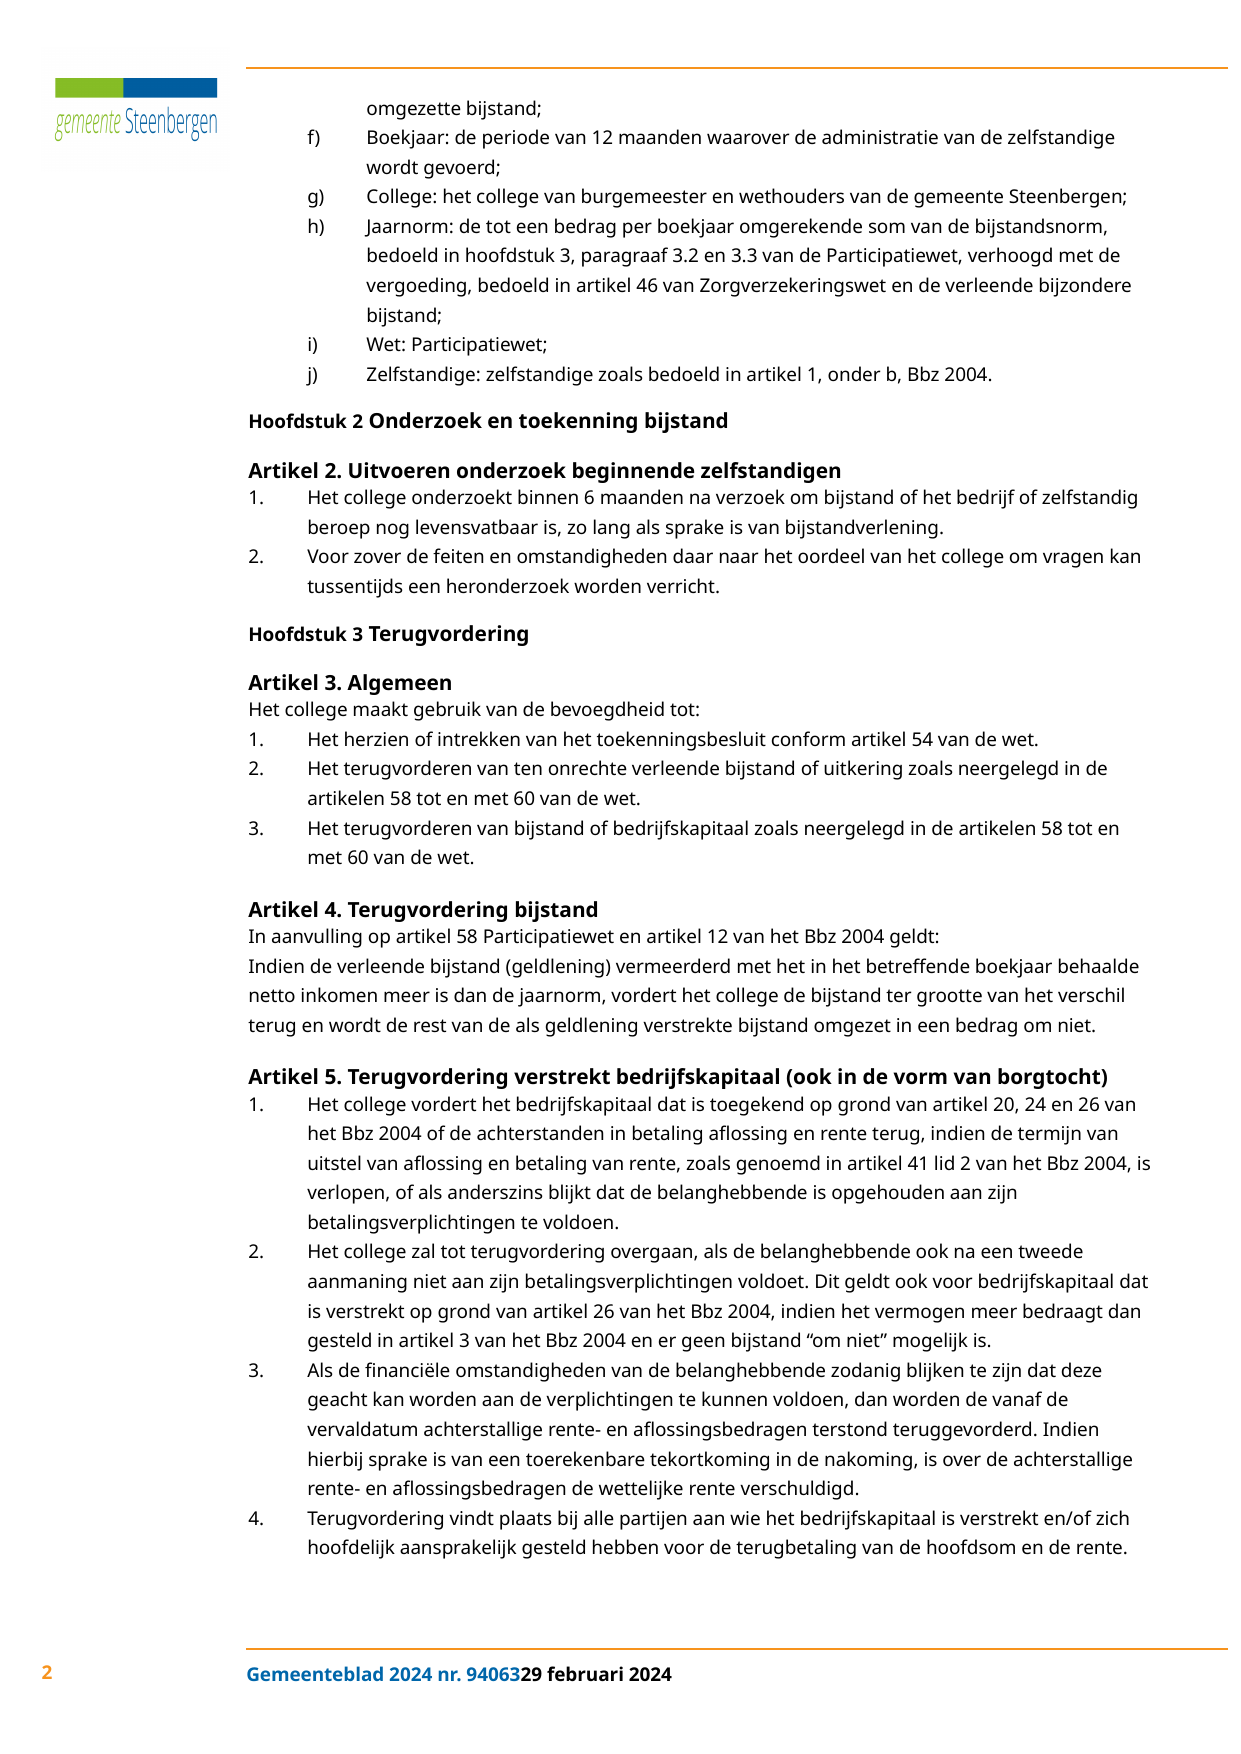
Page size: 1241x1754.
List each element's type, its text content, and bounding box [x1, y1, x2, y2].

list Het college vordert het bedrijfskapitaal dat is toegekend op grond van artikel 20, 24 en 26 van het Bbz 2004 of de achterstanden in betaling aflossing en rente terug, indien de termijn van uitstel van aflossing en betaling van rente, zoals genoemd in artikel 41 lid 2 van het Bbz 2004, is verlopen, of als anderszins blijkt dat de belanghebbende is opgehouden aan zijn betalingsverplichtingen te voldoen. [248, 1091, 1152, 1235]
list Het terugvorderen van ten onrechte verleende bijstand of uitkering zoals neergelegd in de artikelen 58 tot en met 60 van de wet. [248, 756, 1152, 811]
list Het terugvorderen van bijstand of bedrijfskapitaal zoals neergelegd in de artikelen 58 tot en met 60 van de wet. [248, 815, 1152, 870]
list Het college onderzoekt binnen 6 maanden na verzoek om bijstand of het bedrijf of zelfstandig beroep nog levensvatbaar is, zo lang als sprake is van bijstandverlening. [248, 484, 1152, 540]
list Wet: Participatiewet; [307, 331, 1152, 357]
list Zelfstandige: zelfstandige zoals bedoeld in artikel 1, onder b, Bbz 2004. [307, 361, 1152, 387]
text Indien de verleende bijstand (geldlening) vermeerderd met het in het betreffende boekjaar behaalde netto inkomen meer is dan de jaarnorm, vordert het college de bijstand ter grootte van het verschil terug en wordt de rest van de als geldlening verstrekte bijstand omgezet in een bedrag om niet. [248, 953, 1152, 1038]
text Artikel 3. Algemeen [248, 668, 1152, 696]
list Het college zal tot terugvordering overgaan, als de belanghebbende ook na een tweede aanmaning niet aan zijn betalingsverplichtingen voldoet. Dit geldt ook voor bedrijfskapitaal dat is verstrekt op grond van artikel 26 van het Bbz 2004, indien het vermogen meer bedraagt dan gesteld in artikel 3 van het Bbz 2004 en er geen bijstand “om niet” mogelijk is. [248, 1239, 1152, 1353]
text Artikel 4. Terugvordering bijstand [248, 895, 1152, 923]
list Als de financiële omstandigheden van de belanghebbende zodanig blijken te zijn dat deze geacht kan worden aan de verplichtingen te kunnen voldoen, dan worden de vanaf de vervaldatum achterstallige rente- en aflossingsbedragen terstond teruggevorderd. Indien hierbij sprake is van een toerekenbare tekortkoming in de nakoming, is over de achterstallige rente- en aflossingsbedragen de wettelijke rente verschuldigd. [248, 1357, 1152, 1501]
text Het college maakt gebruik van de bevoegdheid tot: [248, 696, 1152, 722]
list Voor zover de feiten en omstandigheden daar naar het oordeel van het college om vragen kan tussentijds een heronderzoek worden verricht. [248, 543, 1152, 599]
text Artikel 2. Uitvoeren onderzoek beginnende zelfstandigen [248, 456, 1152, 484]
text Hoofdstuk 2 Onderzoek en toekenning bijstand [248, 407, 1152, 435]
picture [41, 47, 231, 172]
list Het herzien of intrekken van het toekenningsbesluit conform artikel 54 van de wet. [248, 726, 1152, 752]
list omgezette bijstand; [307, 95, 1152, 121]
text In aanvulling op artikel 58 Participatiewet en artikel 12 van het Bbz 2004 geldt: [248, 923, 1152, 949]
list Terugvordering vindt plaats bij alle partijen aan wie het bedrijfskapitaal is verstrekt en/of zich hoofdelijk aansprakelijk gesteld hebben voor de terugbetaling van de hoofdsom en de rente. [248, 1505, 1152, 1560]
text Artikel 5. Terugvordering verstrekt bedrijfskapitaal (ook in de vorm van borgtocht) [248, 1062, 1152, 1091]
list Boekjaar: de periode van 12 maanden waarover de administratie van de zelfstandige wordt gevoerd; [307, 124, 1152, 180]
list Jaarnorm: de tot een bedrag per boekjaar omgerekende som van de bijstandsnorm, bedoeld in hoofdstuk 3, paragraaf 3.2 en 3.3 van de Participatiewet, verhoogd met de vergoeding, bedoeld in artikel 46 van Zorgverzekeringswet en de verleende bijzondere bijstand; [307, 213, 1152, 328]
text Hoofdstuk 3 Terugvordering [248, 619, 1152, 647]
list College: het college van burgemeester en wethouders van de gemeente Steenbergen; [307, 183, 1152, 209]
